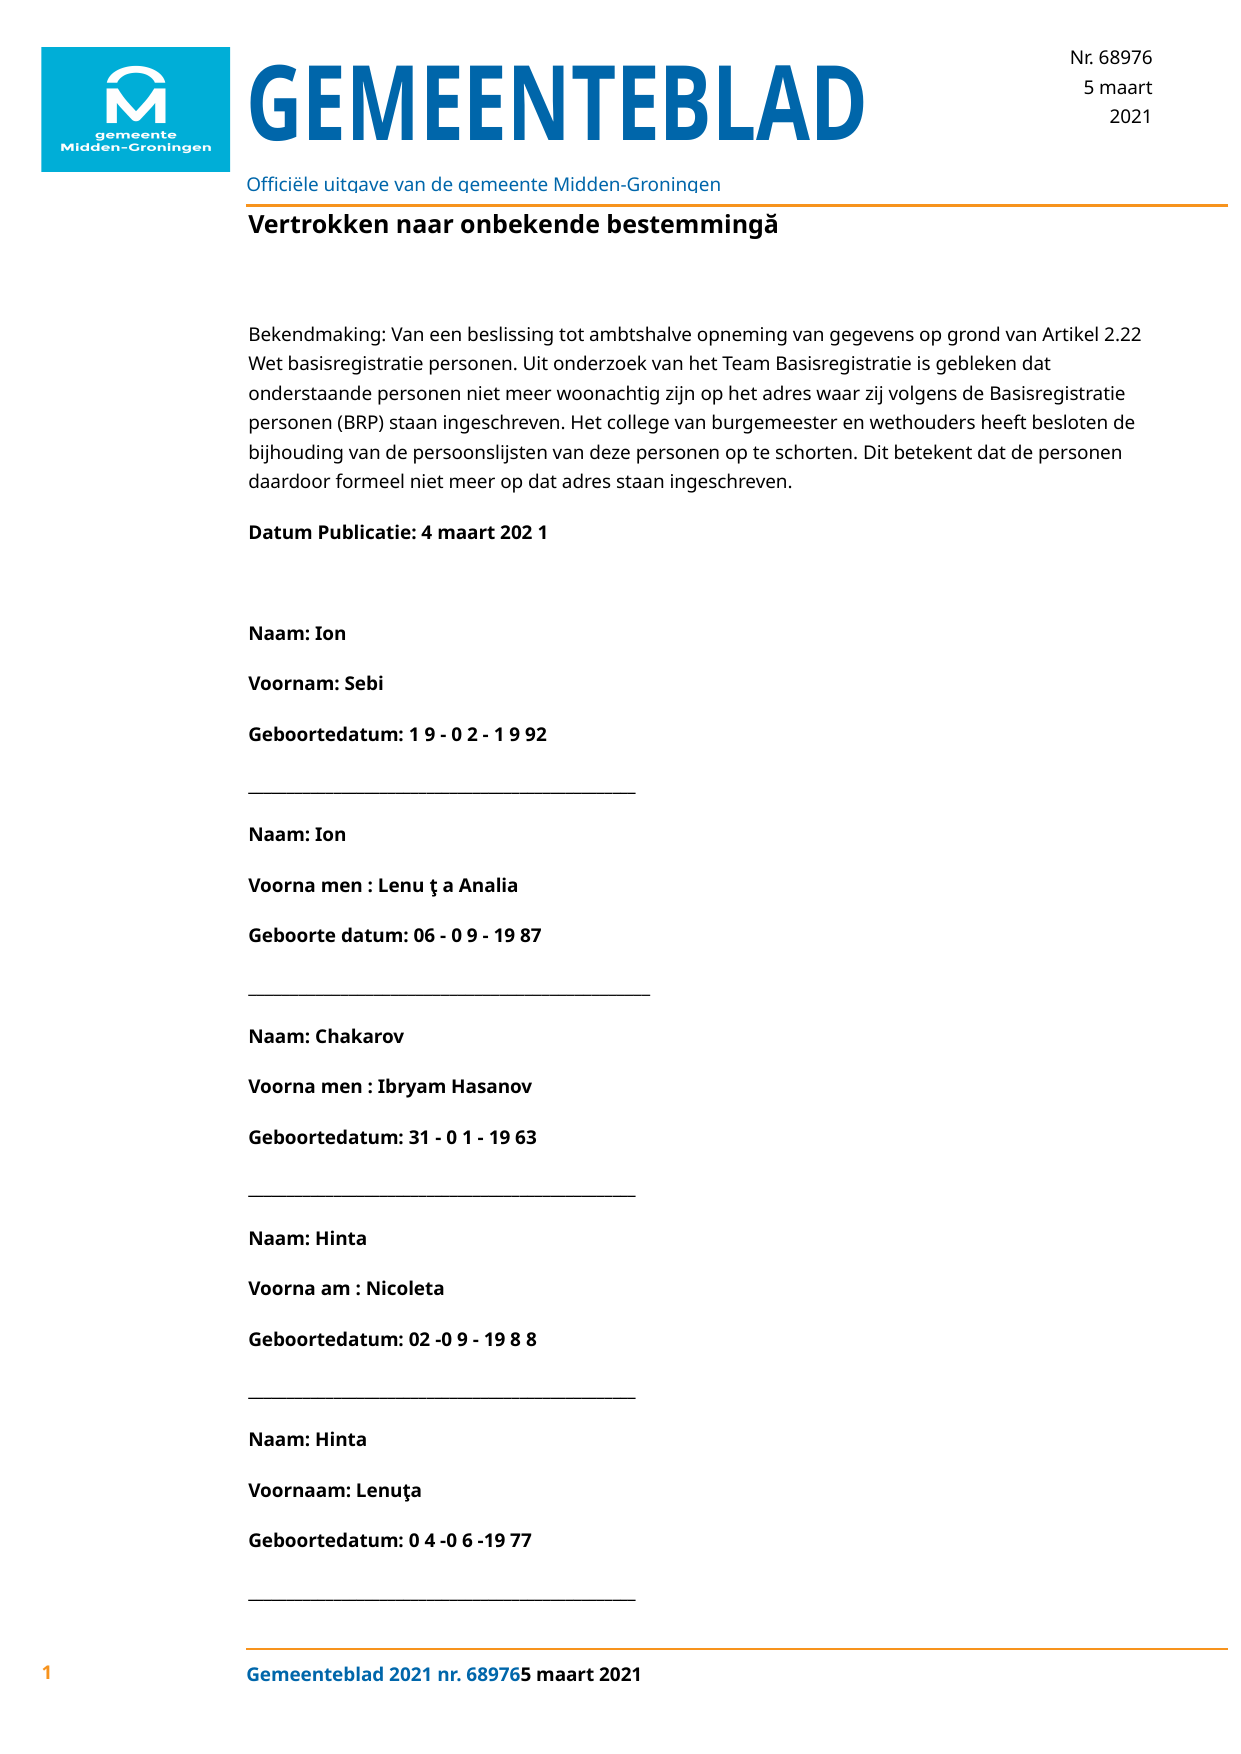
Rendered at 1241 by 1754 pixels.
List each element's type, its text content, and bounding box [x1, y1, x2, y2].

text Geboortedatum: 02 -0 9 - 19 8 8 [248, 1326, 1152, 1351]
picture [108, 66, 164, 82]
text Geboortedatum: 31 - 0 1 - 19 63 [248, 1124, 1152, 1150]
text Geboortedatum: 1 9 - 0 2 - 1 9 92 [248, 721, 1152, 746]
text __________________________________________________ [248, 1578, 1152, 1603]
text Geboortedatum: 0 4 -0 6 -19 77 [248, 1527, 1152, 1553]
text Naam: Chakarov [248, 1023, 1152, 1049]
text Naam: Ion [248, 620, 1152, 646]
text __________________________________________________ [248, 1376, 1152, 1402]
text Voorna men : Lenu ţ a Analia [248, 872, 1152, 898]
text Voornaam: Lenuţa [248, 1477, 1152, 1503]
text Voorna am : Nicoleta [248, 1275, 1152, 1301]
text ________________________________________________ [248, 973, 1152, 998]
text Naam: Hinta [248, 1427, 1152, 1452]
picture [107, 89, 165, 122]
text Datum Publicatie: 4 maart 202 1 [248, 519, 1152, 545]
text Vertrokken naar onbekende bestemmingă [248, 207, 1152, 241]
text Voorna men : Ibryam Hasanov [248, 1074, 1152, 1099]
text Naam: Hinta [248, 1225, 1152, 1251]
text Geboorte datum: 06 - 0 9 - 19 87 [248, 922, 1152, 948]
text __________________________________________________ [248, 1174, 1152, 1200]
text Naam: Ion [248, 822, 1152, 847]
text __________________________________________________ [248, 771, 1152, 797]
text Bekendmaking: Van een beslissing tot ambtshalve opneming van gegevens op grond van Artikel 2.22 Wet basisregistratie personen. Uit onderzoek van het Team Basisregistratie is gebleken dat onderstaande personen niet meer woonachtig zijn op het adres waar zij volgens de Basisregistratie personen (BRP) staan ingeschreven. Het college van burgemeester en wethouders heeft besloten de bijhouding van de persoonslijsten van deze personen op te schorten. Dit betekent dat de personen daardoor formeel niet meer op dat adres staan ingeschreven. [248, 321, 1152, 494]
picture [184, 146, 190, 153]
text Voornam: Sebi [248, 670, 1152, 696]
